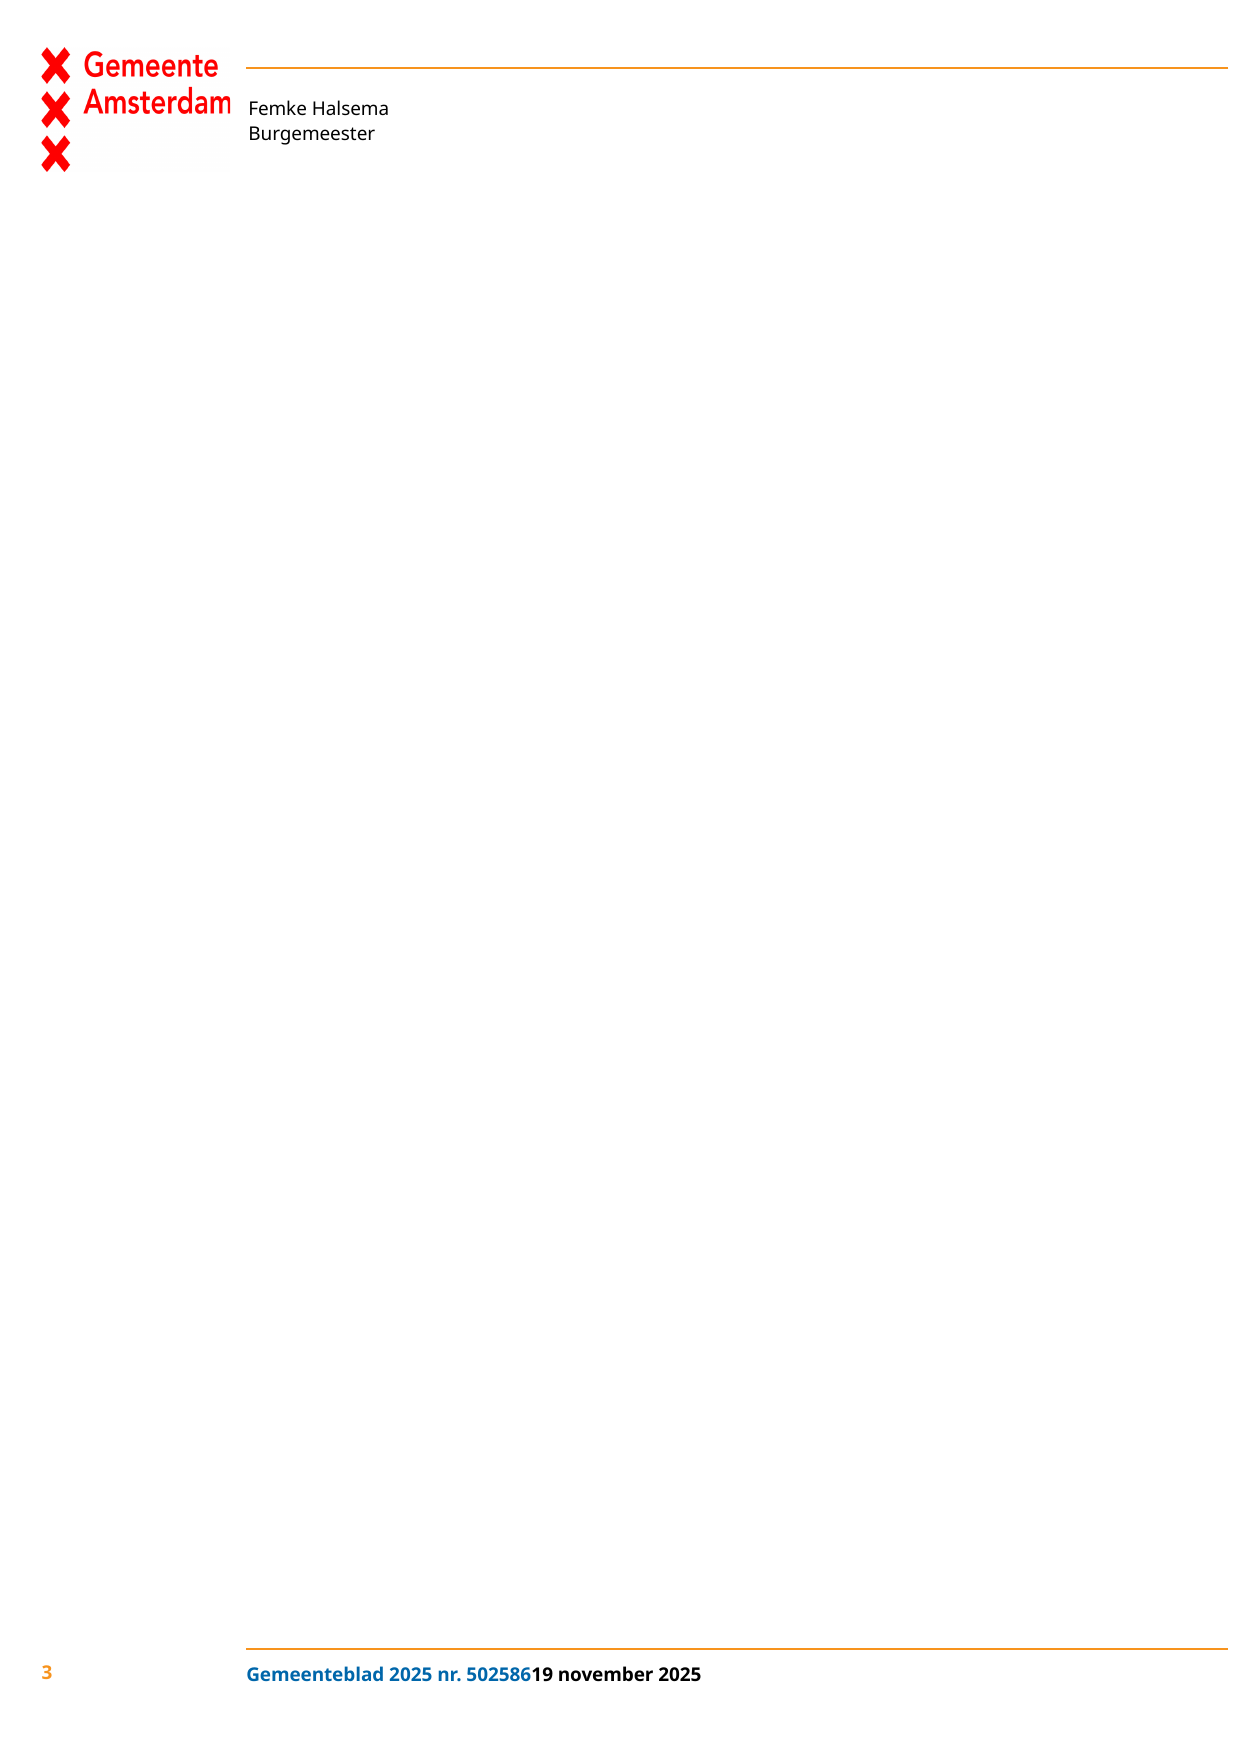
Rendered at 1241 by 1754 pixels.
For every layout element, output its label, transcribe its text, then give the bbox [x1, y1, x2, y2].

text Burgemeester [248, 121, 1152, 146]
picture [41, 47, 231, 172]
text Femke Halsema [248, 95, 1152, 121]
